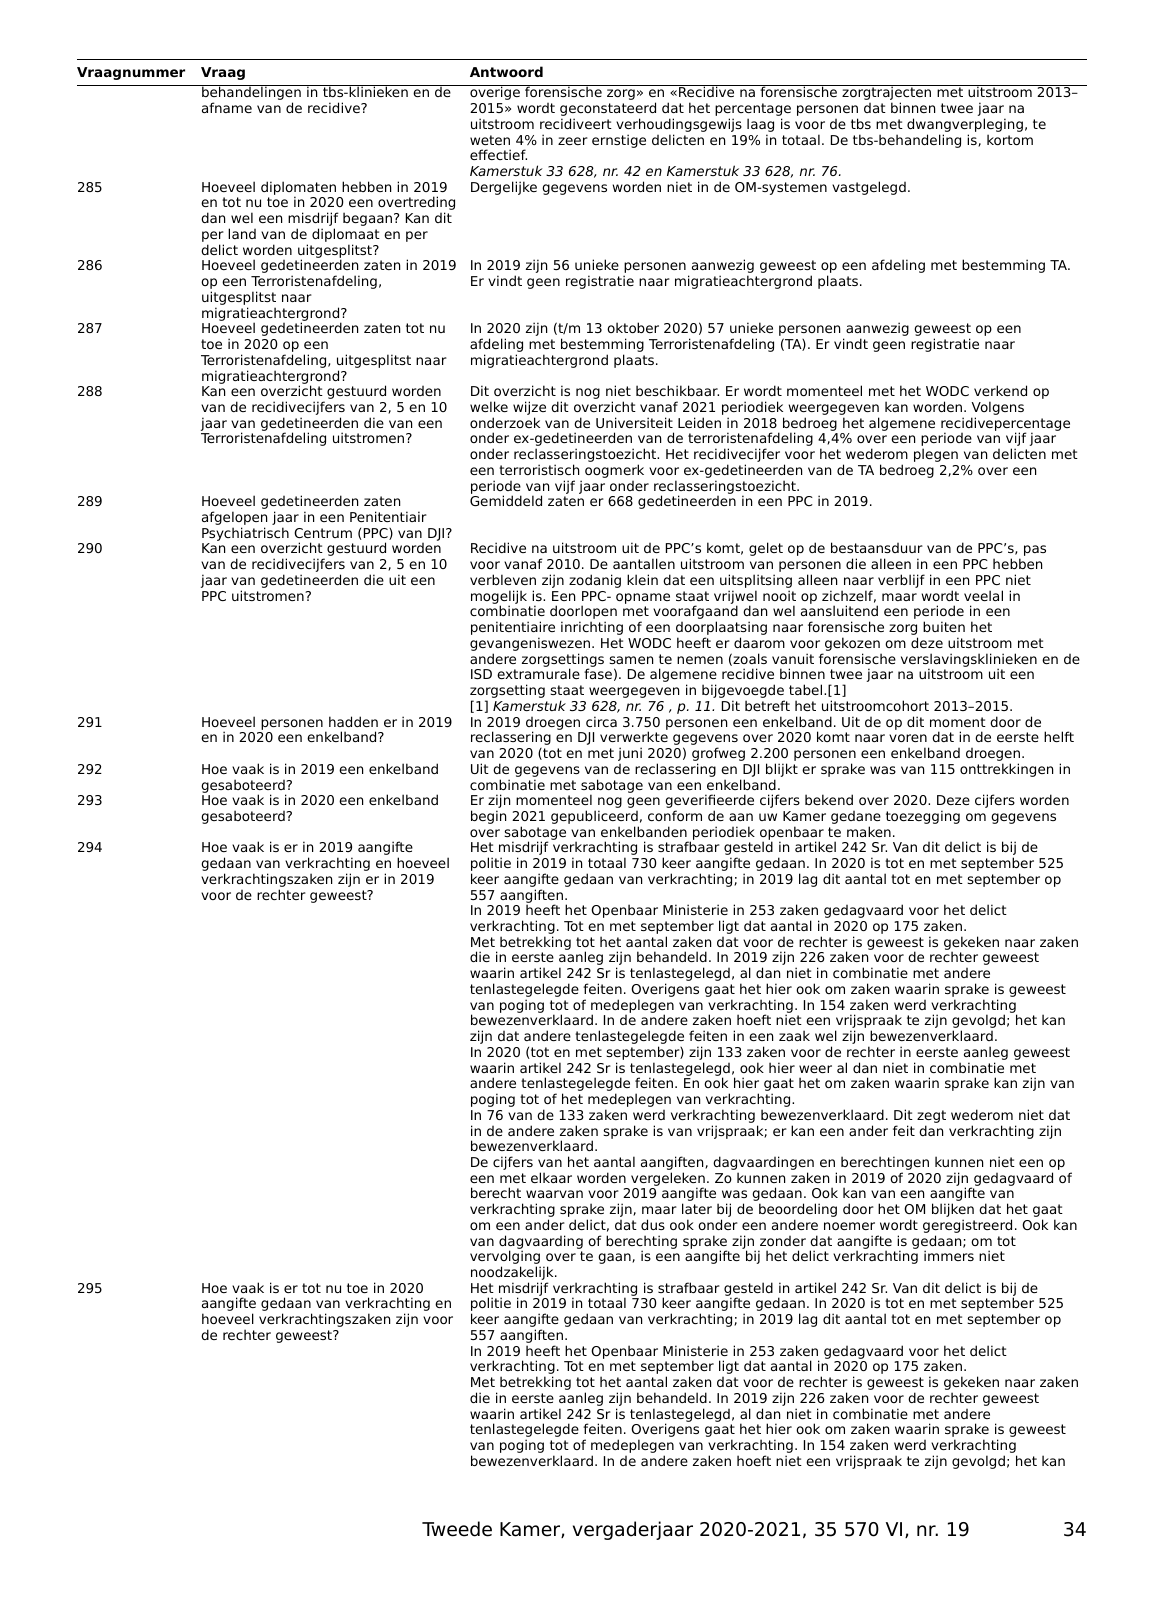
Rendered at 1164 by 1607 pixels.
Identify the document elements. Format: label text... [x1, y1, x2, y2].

table_cell 293 [77, 793, 195, 840]
table_header Antwoord [464, 60, 1087, 85]
table_cell 288 [77, 384, 195, 494]
table_cell Dergelijke gegevens worden niet in de OM-systemen vastgelegd. [464, 180, 1087, 258]
table_cell Hoe vaak is in 2019 een enkelband gesaboteerd? [195, 762, 463, 793]
table_cell Hoeveel diplomaten hebben in 2019 en tot nu toe in 2020 een overtreding dan wel een misdrijf begaan? Kan dit per land van de diplomaat en per delict worden uitgesplitst? [195, 180, 463, 258]
table_cell Hoeveel personen hadden er in 2019 en in 2020 een enkelband? [195, 714, 463, 762]
table_cell In 2020 zijn (t/m 13 oktober 2020) 57 unieke personen aanwezig geweest op een afdeling met bestemming Terroristenafdeling (TA). Er vindt geen registratie naar migratieachtergrond plaats. [464, 321, 1087, 384]
table_cell 294 [77, 840, 195, 1281]
table_cell 292 [77, 762, 195, 793]
table_cell Kan een overzicht gestuurd worden van de recidivecijfers van 2, 5 en 10 jaar van gedetineerden die van een Terroristenafdeling uitstromen? [195, 384, 463, 494]
table_cell Hoe vaak is er in 2019 aangifte gedaan van verkrachting en hoeveel verkrachtingszaken zijn er in 2019 voor de rechter geweest? [195, 840, 463, 1281]
table_cell Hoeveel gedetineerden zaten tot nu toe in 2020 op een Terroristenafdeling, uitgesplitst naar migratieachtergrond? [195, 321, 463, 384]
table_cell Uit de gegevens van de reclassering en DJI blijkt er sprake was van 115 onttrekkingen in combinatie met sabotage van een enkelband. [464, 762, 1087, 793]
table_cell overige forensische zorg» en «Recidive na forensische zorgtrajecten met uitstroom 2013–2015» wordt geconstateerd dat het percentage personen dat binnen twee jaar na uitstroom recidiveert verhoudingsgewijs laag is voor de tbs met dwangverpleging, te weten 4% in zeer ernstige delicten en 19% in totaal. De tbs-behandeling is, kortom effectief. Kamerstuk 33 628, nr. 42 en Kamerstuk 33 628, nr. 76. [464, 86, 1087, 179]
table_cell Kan een overzicht gestuurd worden van de recidivecijfers van 2, 5 en 10 jaar van gedetineerden die uit een PPC uitstromen? [195, 541, 463, 714]
table_cell Gemiddeld zaten er 668 gedetineerden in een PPC in 2019. [464, 494, 1087, 541]
table_cell Hoe vaak is er tot nu toe in 2020 aangifte gedaan van verkrachting en hoeveel verkrachtingszaken zijn voor de rechter geweest? [195, 1281, 463, 1469]
table_cell Er zijn momenteel nog geen geverifieerde cijfers bekend over 2020. Deze cijfers worden begin 2021 gepubliceerd, conform de aan uw Kamer gedane toezegging om gegevens over sabotage van enkelbanden periodiek openbaar te maken. [464, 793, 1087, 840]
table_cell behandelingen in tbs-klinieken en de afname van de recidive? [195, 86, 463, 179]
table_cell Recidive na uitstroom uit de PPC’s komt, gelet op de bestaansduur van de PPC’s, pas voor vanaf 2010. De aantallen uitstroom van personen die alleen in een PPC hebben verbleven zijn zodanig klein dat een uitsplitsing alleen naar verblijf in een PPC niet mogelijk is. Een PPC- opname staat vrijwel nooit op zichzelf, maar wordt veelal in combinatie doorlopen met voorafgaand dan wel aansluitend een periode in een penitentiaire inrichting of een doorplaatsing naar forensische zorg buiten het gevangeniswezen. Het WODC heeft er daarom voor gekozen om deze uitstroom met andere zorgsettings samen te nemen (zoals vanuit forensische verslavingsklinieken en de ISD extramurale fase). De algemene recidive binnen twee jaar na uitstroom uit een zorgsetting staat weergegeven in bijgevoegde tabel.[1] [1] Kamerstuk 33 628, nr. 76 , p. 11. Dit betreft het uitstroomcohort 2013–2015. [464, 541, 1087, 714]
table_cell Het misdrijf verkrachting is strafbaar gesteld in artikel 242 Sr. Van dit delict is bij de politie in 2019 in totaal 730 keer aangifte gedaan. In 2020 is tot en met september 525 keer aangifte gedaan van verkrachting; in 2019 lag dit aantal tot en met september op 557 aangiften. In 2019 heeft het Openbaar Ministerie in 253 zaken gedagvaard voor het delict verkrachting. Tot en met september ligt dat aantal in 2020 op 175 zaken. Met betrekking tot het aantal zaken dat voor de rechter is geweest is gekeken naar zaken die in eerste aanleg zijn behandeld. In 2019 zijn 226 zaken voor de rechter geweest waarin artikel 242 Sr is tenlastegelegd, al dan niet in combinatie met andere tenlastegelegde feiten. Overigens gaat het hier ook om zaken waarin sprake is geweest van poging tot of medeplegen van verkrachting. In 154 zaken werd verkrachting bewezenverklaard. In de andere zaken hoeft niet een vrijspraak te zijn gevolgd; het kan zijn dat andere tenlastegelegde feiten in een zaak wel zijn bewezenverklaard. In 2020 (tot en met september) zijn 133 zaken voor de rechter in eerste aanleg geweest waarin artikel 242 Sr is tenlastegelegd, ook hier weer al dan niet in combinatie met andere tenlastegelegde feiten. En ook hier gaat het om zaken waarin sprake kan zijn van poging tot of het medeplegen van verkrachting. In 76 van de 133 zaken werd verkrachting bewezenverklaard. Dit zegt wederom niet dat in de andere zaken sprake is van vrijspraak; er kan een ander feit dan verkrachting zijn bewezenverklaard. De cijfers van het aantal aangiften, dagvaardingen en berechtingen kunnen niet een op een met elkaar worden vergeleken. Zo kunnen zaken in 2019 of 2020 zijn gedagvaard of berecht waarvan voor 2019 aangifte was gedaan. Ook kan van een aangifte van verkrachting sprake zijn, maar later bij de beoordeling door het OM blijken dat het gaat om een ander delict, dat dus ook onder een andere noemer wordt geregistreerd. Ook kan van dagvaarding of berechting sprake zijn zonder dat aangifte is gedaan; om tot vervolging over te gaan, is een aangifte bij het delict verkrachting immers niet noodzakelijk. [464, 840, 1087, 1281]
table_cell 286 [77, 258, 195, 321]
table_cell 285 [77, 180, 195, 258]
table_header Vraagnummer [77, 60, 195, 85]
table_cell In 2019 droegen circa 3.750 personen een enkelband. Uit de op dit moment door de reclassering en DJI verwerkte gegevens over 2020 komt naar voren dat in de eerste helft van 2020 (tot en met juni 2020) grofweg 2.200 personen een enkelband droegen. [464, 714, 1087, 762]
table_cell 295 [77, 1281, 195, 1469]
table_cell Hoe vaak is in 2020 een enkelband gesaboteerd? [195, 793, 463, 840]
table_cell 287 [77, 321, 195, 384]
table_cell Dit overzicht is nog niet beschikbaar. Er wordt momenteel met het WODC verkend op welke wijze dit overzicht vanaf 2021 periodiek weergegeven kan worden. Volgens onderzoek van de Universiteit Leiden in 2018 bedroeg het algemene recidivepercentage onder ex-gedetineerden van de terroristenafdeling 4,4% over een periode van vijf jaar onder reclasseringstoezicht. Het recidivecijfer voor het wederom plegen van delicten met een terroristisch oogmerk voor ex-gedetineerden van de TA bedroeg 2,2% over een periode van vijf jaar onder reclasseringstoezicht. [464, 384, 1087, 494]
table_header Vraag [195, 60, 463, 85]
table_cell Het misdrijf verkrachting is strafbaar gesteld in artikel 242 Sr. Van dit delict is bij de politie in 2019 in totaal 730 keer aangifte gedaan. In 2020 is tot en met september 525 keer aangifte gedaan van verkrachting; in 2019 lag dit aantal tot en met september op 557 aangiften. In 2019 heeft het Openbaar Ministerie in 253 zaken gedagvaard voor het delict verkrachting. Tot en met september ligt dat aantal in 2020 op 175 zaken. Met betrekking tot het aantal zaken dat voor de rechter is geweest is gekeken naar zaken die in eerste aanleg zijn behandeld. In 2019 zijn 226 zaken voor de rechter geweest waarin artikel 242 Sr is tenlastegelegd, al dan niet in combinatie met andere tenlastegelegde feiten. Overigens gaat het hier ook om zaken waarin sprake is geweest van poging tot of medeplegen van verkrachting. In 154 zaken werd verkrachting bewezenverklaard. In de andere zaken hoeft niet een vrijspraak te zijn gevolgd; het kan [464, 1281, 1087, 1469]
table_cell In 2019 zijn 56 unieke personen aanwezig geweest op een afdeling met bestemming TA. Er vindt geen registratie naar migratieachtergrond plaats. [464, 258, 1087, 321]
table_cell 291 [77, 714, 195, 762]
table_cell Hoeveel gedetineerden zaten in 2019 op een Terroristenafdeling, uitgesplitst naar migratieachtergrond? [195, 258, 463, 321]
table_cell [77, 86, 195, 179]
table_cell 289 [77, 494, 195, 541]
table_cell Hoeveel gedetineerden zaten afgelopen jaar in een Penitentiair Psychiatrisch Centrum (PPC) van DJI? [195, 494, 463, 541]
table_cell 290 [77, 541, 195, 714]
